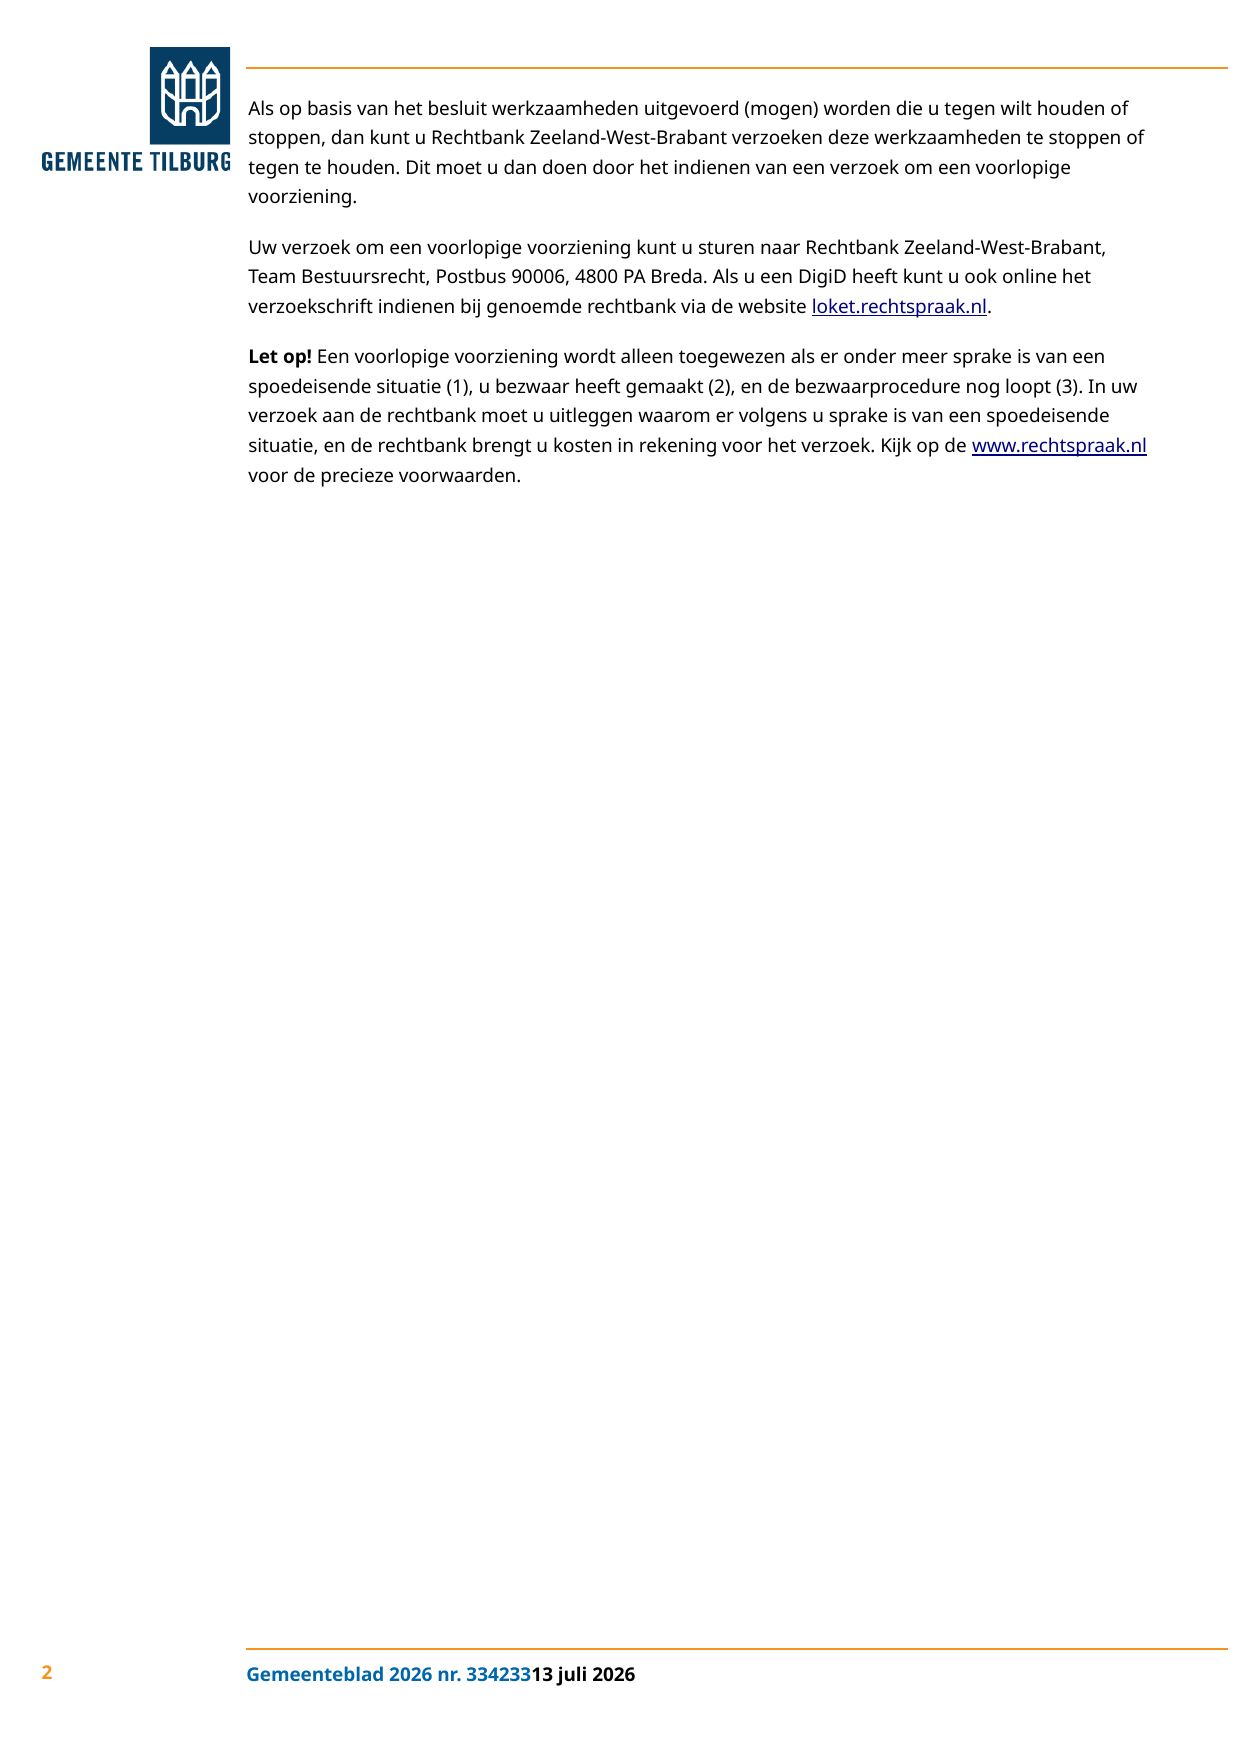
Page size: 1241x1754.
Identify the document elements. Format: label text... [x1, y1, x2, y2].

text Als op basis van het besluit werkzaamheden uitgevoerd (mogen) worden die u tegen wilt houden of stoppen, dan kunt u Rechtbank Zeeland-West-Brabant verzoeken deze werkzaamheden te stoppen of tegen te houden. Dit moet u dan doen door het indienen van een verzoek om een voorlopige voorziening. [248, 95, 1152, 209]
text Let op! Een voorlopige voorziening wordt alleen toegewezen als er onder meer sprake is van een spoedeisende situatie (1), u bezwaar heeft gemaakt (2), en de bezwaarprocedure nog loopt (3). In uw verzoek aan de rechtbank moet u uitleggen waarom er volgens u sprake is van een spoedeisende situatie, en de rechtbank brengt u kosten in rekening voor het verzoek. Kijk op de www.rechtspraak.nl voor de precieze voorwaarden. [248, 343, 1152, 488]
text Uw verzoek om een voorlopige voorziening kunt u sturen naar Rechtbank Zeeland-West-Brabant, Team Bestuursrecht, Postbus 90006, 4800 PA Breda. Als u een DigiD heeft kunt u ook online het verzoekschrift indienen bij genoemde rechtbank via de website loket.rechtspraak.nl. [248, 234, 1152, 319]
picture [41, 47, 231, 172]
